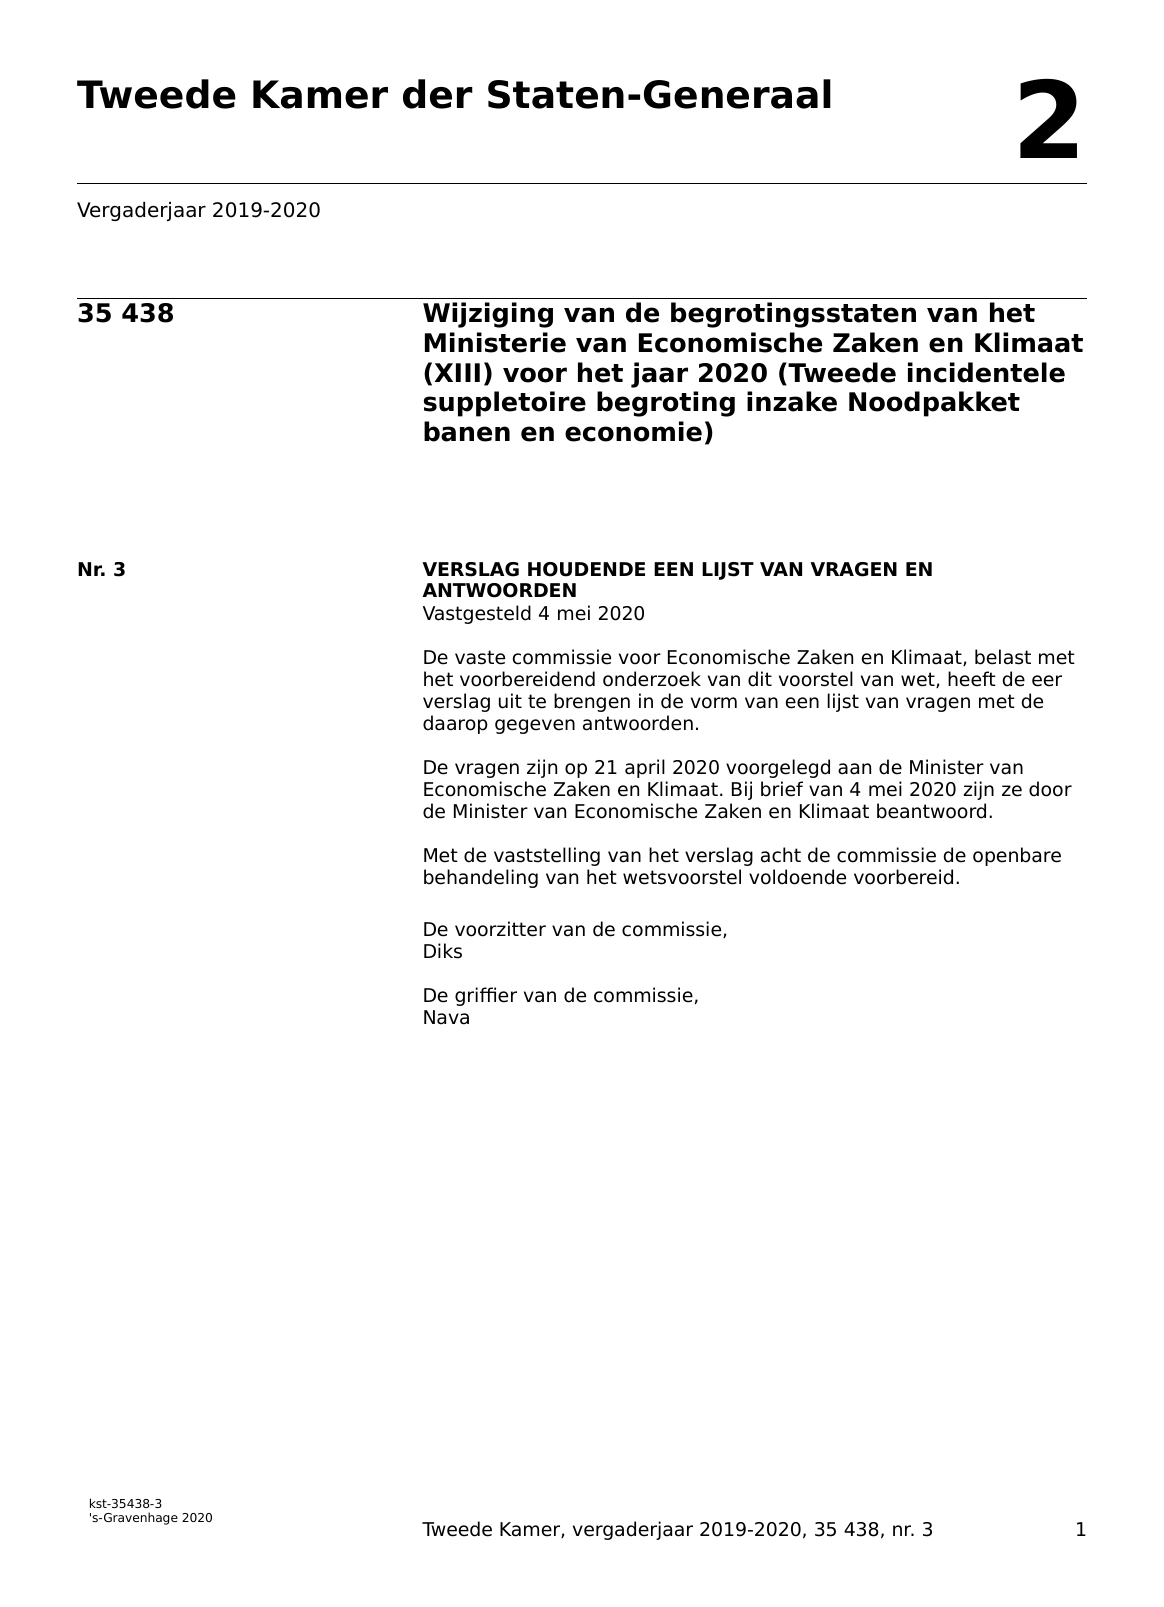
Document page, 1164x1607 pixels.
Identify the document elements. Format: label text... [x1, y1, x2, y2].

text De griffier van de commissie, Nava [422, 985, 1087, 1029]
table_cell Vergaderjaar 2019-2020 [77, 184, 1087, 298]
text kst-35438-3 [88, 1497, 323, 1511]
text De vragen zijn op 21 april 2020 voorgelegd aan de Minister van Economische Zaken en Klimaat. Bij brief van 4 mei 2020 zijn ze door de Minister van Economische Zaken en Klimaat beantwoord. [422, 757, 1087, 823]
text Met de vaststelling van het verslag acht de commissie de openbare behandeling van het wetsvoorstel voldoende voorbereid. [422, 845, 1087, 889]
text De vaste commissie voor Economische Zaken en Klimaat, belast met het voorbereidend onderzoek van dit voorstel van wet, heeft de eer verslag uit te brengen in de vorm van een lijst van vragen met de daarop gegeven antwoorden. [422, 647, 1087, 734]
text De voorzitter van de commissie, Diks [422, 919, 1087, 963]
text Vastgesteld 4 mei 2020 [422, 602, 1087, 624]
subtitle 35 438 Wijziging van de begrotingsstaten van het Ministerie van Economische Zaken en Klimaat (XIII) voor het jaar 2020 (Tweede incidentele suppletoire begroting inzake Noodpakket banen en economie) [77, 299, 1087, 447]
text 's-Gravenhage 2020 [88, 1511, 323, 1525]
subtitle Nr. 3 VERSLAG HOUDENDE EEN LIJST VAN VRAGEN EN ANTWOORDEN [77, 558, 1087, 602]
table_header 2 [886, 59, 1087, 183]
table_header Tweede Kamer der Staten-Generaal [77, 59, 886, 183]
